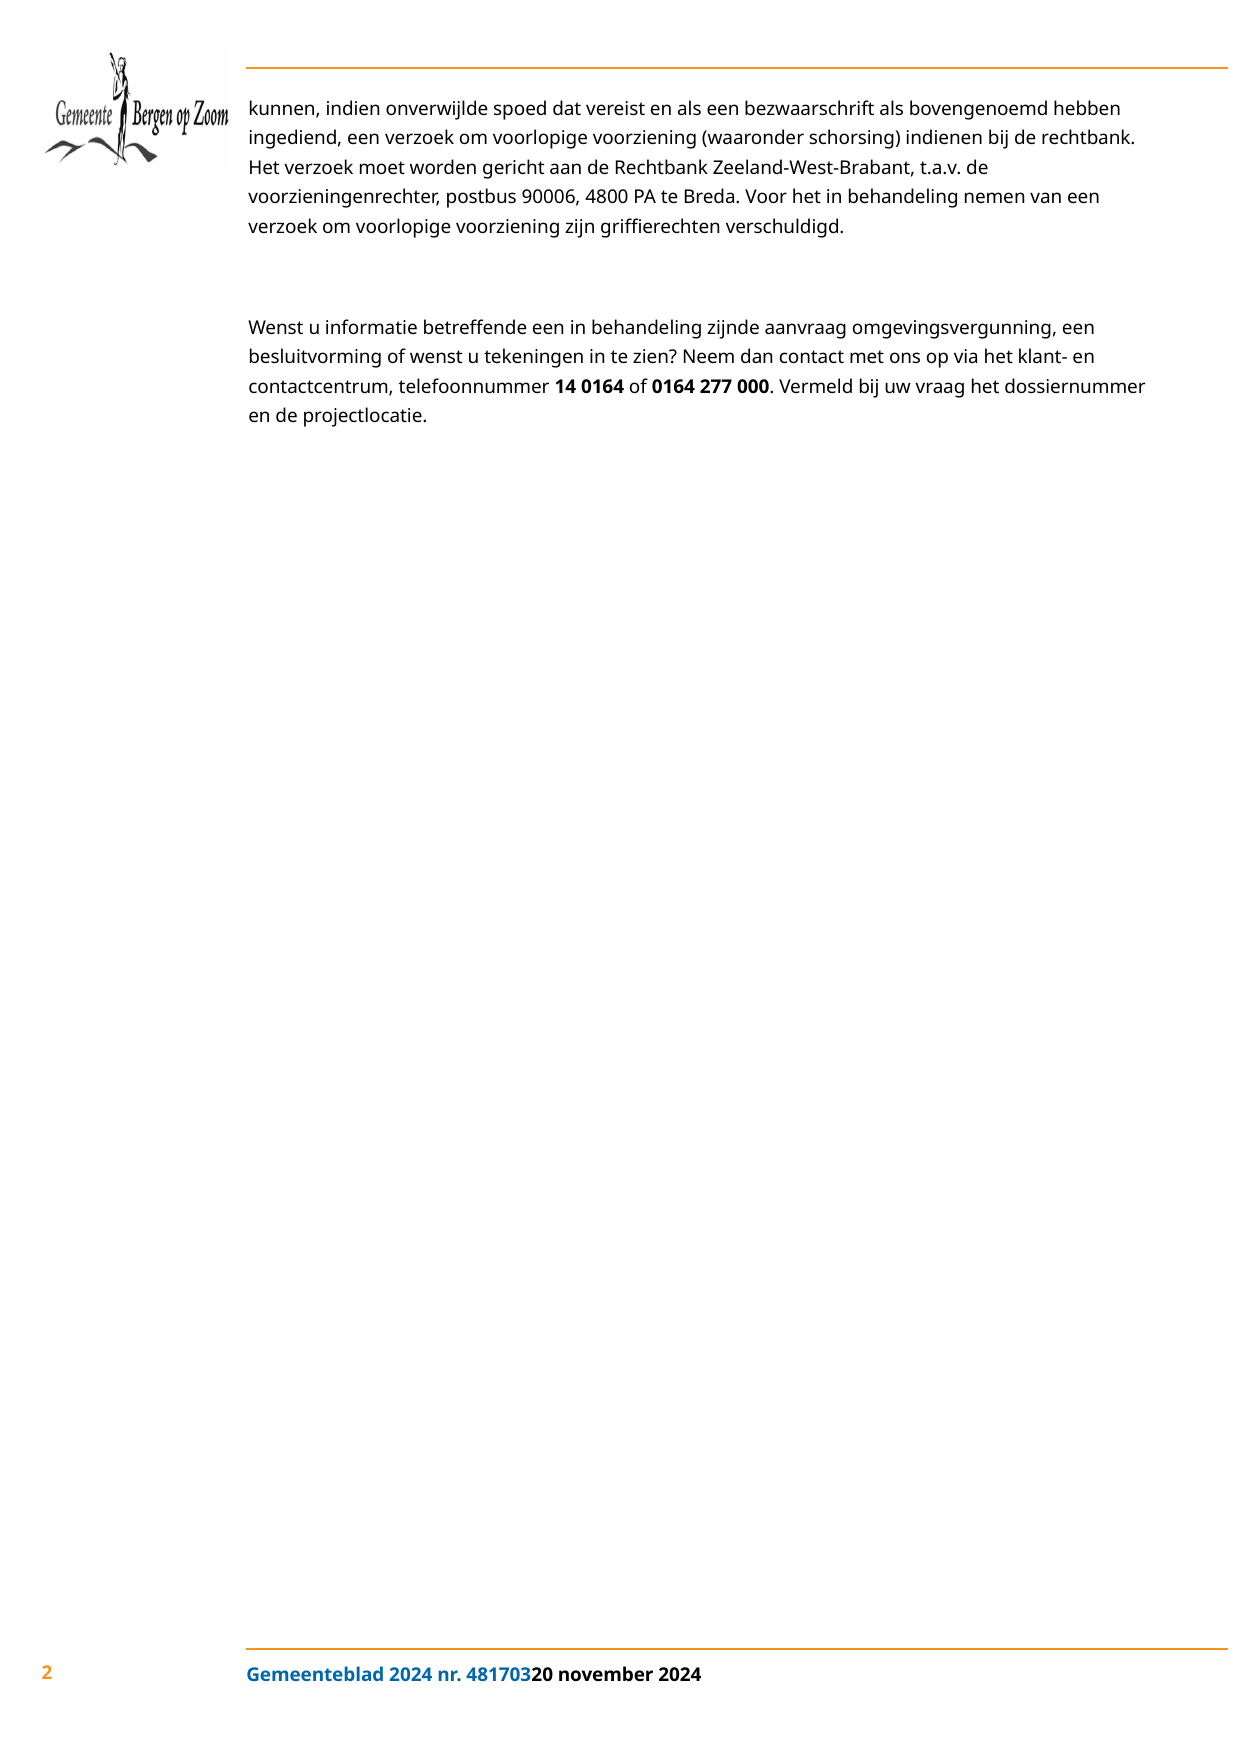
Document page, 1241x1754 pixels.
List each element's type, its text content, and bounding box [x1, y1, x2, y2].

text Wenst u informatie betreffende een in behandeling zijnde aanvraag omgevingsvergunning, een besluitvorming of wenst u tekeningen in te zien? Neem dan contact met ons op via het klant- en contactcentrum, telefoonnummer 14 0164 of 0164 277 000. Vermeld bij uw vraag het dossiernummer en de projectlocatie. [248, 314, 1152, 428]
picture [41, 47, 231, 172]
text kunnen, indien onverwijlde spoed dat vereist en als een bezwaarschrift als bovengenoemd hebben ingediend, een verzoek om voorlopige voorziening (waaronder schorsing) indienen bij de rechtbank. Het verzoek moet worden gericht aan de Rechtbank Zeeland-West-Brabant, t.a.v. de voorzieningenrechter, postbus 90006, 4800 PA te Breda. Voor het in behandeling nemen van een verzoek om voorlopige voorziening zijn griffierechten verschuldigd. [248, 95, 1152, 239]
